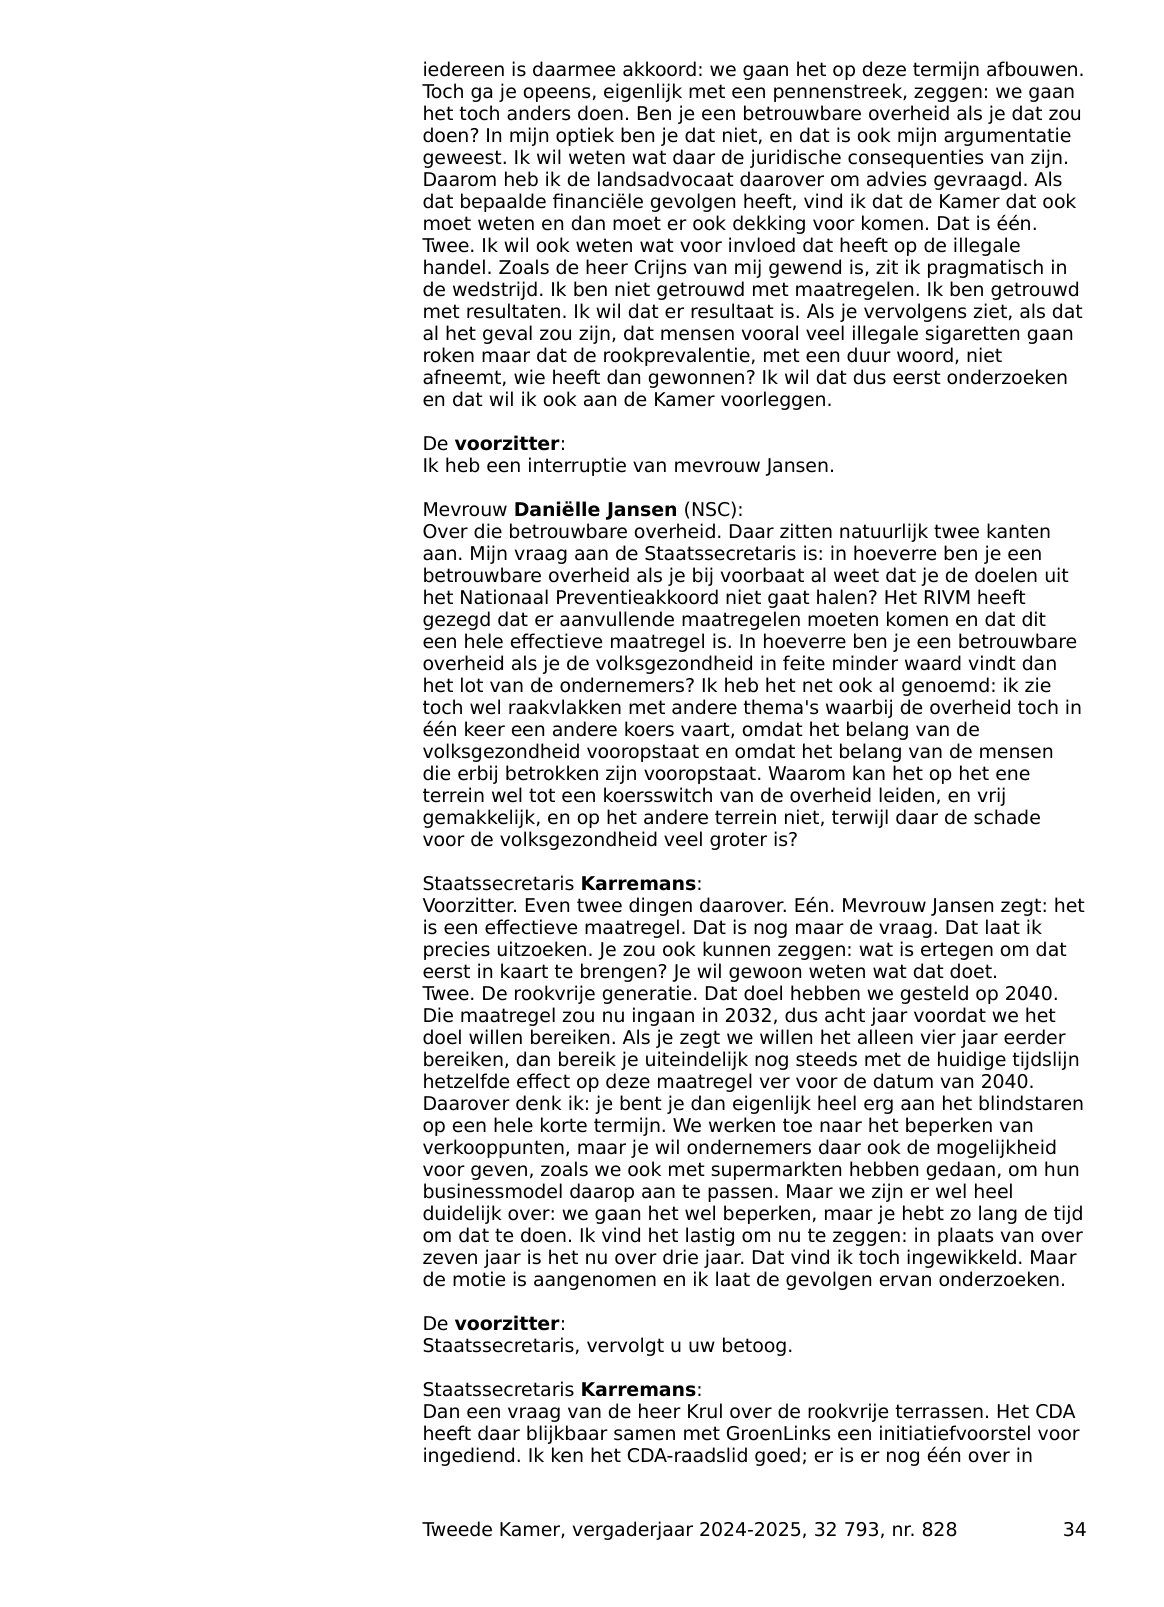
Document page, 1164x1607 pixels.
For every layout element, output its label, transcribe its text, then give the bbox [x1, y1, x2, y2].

text Twee. Ik wil ook weten wat voor invloed dat heeft op de illegale handel. Zoals de heer Crijns van mij gewend is, zit ik pragmatisch in de wedstrijd. Ik ben niet getrouwd met maatregelen. Ik ben getrouwd met resultaten. Ik wil dat er resultaat is. Als je vervolgens ziet, als dat al het geval zou zijn, dat mensen vooral veel illegale sigaretten gaan roken maar dat de rookprevalentie, met een duur woord, niet afneemt, wie heeft dan gewonnen? Ik wil dat dus eerst onderzoeken en dat wil ik ook aan de Kamer voorleggen. [422, 235, 1087, 411]
text Staatssecretaris Karremans: [422, 873, 1087, 895]
text Ik heb een interruptie van mevrouw Jansen. [422, 455, 1087, 477]
text Twee. De rookvrije generatie. Dat doel hebben we gesteld op 2040. Die maatregel zou nu ingaan in 2032, dus acht jaar voordat we het doel willen bereiken. Als je zegt we willen het alleen vier jaar eerder bereiken, dan bereik je uiteindelijk nog steeds met de huidige tijdslijn hetzelfde effect op deze maatregel ver voor de datum van 2040. Daarover denk ik: je bent je dan eigenlijk heel erg aan het blindstaren op een hele korte termijn. We werken toe naar het beperken van verkooppunten, maar je wil ondernemers daar ook de mogelijkheid voor geven, zoals we ook met supermarkten hebben gedaan, om hun businessmodel daarop aan te passen. Maar we zijn er wel heel duidelijk over: we gaan het wel beperken, maar je hebt zo lang de tijd om dat te doen. Ik vind het lastig om nu te zeggen: in plaats van over zeven jaar is het nu over drie jaar. Dat vind ik toch ingewikkeld. Maar de motie is aangenomen en ik laat de gevolgen ervan onderzoeken. [422, 983, 1087, 1291]
text Staatssecretaris Karremans: [422, 1379, 1087, 1401]
text Mevrouw Daniëlle Jansen (NSC): [422, 499, 1087, 521]
text iedereen is daarmee akkoord: we gaan het op deze termijn afbouwen. Toch ga je opeens, eigenlijk met een pennenstreek, zeggen: we gaan het toch anders doen. Ben je een betrouwbare overheid als je dat zou doen? In mijn optiek ben je dat niet, en dat is ook mijn argumentatie geweest. Ik wil weten wat daar de juridische consequenties van zijn. Daarom heb ik de landsadvocaat daarover om advies gevraagd. Als dat bepaalde financiële gevolgen heeft, vind ik dat de Kamer dat ook moet weten en dan moet er ook dekking voor komen. Dat is één. [422, 59, 1087, 235]
text Dan een vraag van de heer Krul over de rookvrije terrassen. Het CDA heeft daar blijkbaar samen met GroenLinks een initiatiefvoorstel voor ingediend. Ik ken het CDA-raadslid goed; er is er nog één over in [422, 1401, 1087, 1467]
text Voorzitter. Even twee dingen daarover. Eén. Mevrouw Jansen zegt: het is een effectieve maatregel. Dat is nog maar de vraag. Dat laat ik precies uitzoeken. Je zou ook kunnen zeggen: wat is ertegen om dat eerst in kaart te brengen? Je wil gewoon weten wat dat doet. [422, 895, 1087, 983]
text Staatssecretaris, vervolgt u uw betoog. [422, 1335, 1087, 1357]
text De voorzitter: [422, 433, 1087, 455]
text De voorzitter: [422, 1313, 1087, 1335]
text Over die betrouwbare overheid. Daar zitten natuurlijk twee kanten aan. Mijn vraag aan de Staatssecretaris is: in hoeverre ben je een betrouwbare overheid als je bij voorbaat al weet dat je de doelen uit het Nationaal Preventieakkoord niet gaat halen? Het RIVM heeft gezegd dat er aanvullende maatregelen moeten komen en dat dit een hele effectieve maatregel is. In hoeverre ben je een betrouwbare overheid als je de volksgezondheid in feite minder waard vindt dan het lot van de ondernemers? Ik heb het net ook al genoemd: ik zie toch wel raakvlakken met andere thema's waarbij de overheid toch in één keer een andere koers vaart, omdat het belang van de volksgezondheid vooropstaat en omdat het belang van de mensen die erbij betrokken zijn vooropstaat. Waarom kan het op het ene terrein wel tot een koersswitch van de overheid leiden, en vrij gemakkelijk, en op het andere terrein niet, terwijl daar de schade voor de volksgezondheid veel groter is? [422, 521, 1087, 851]
